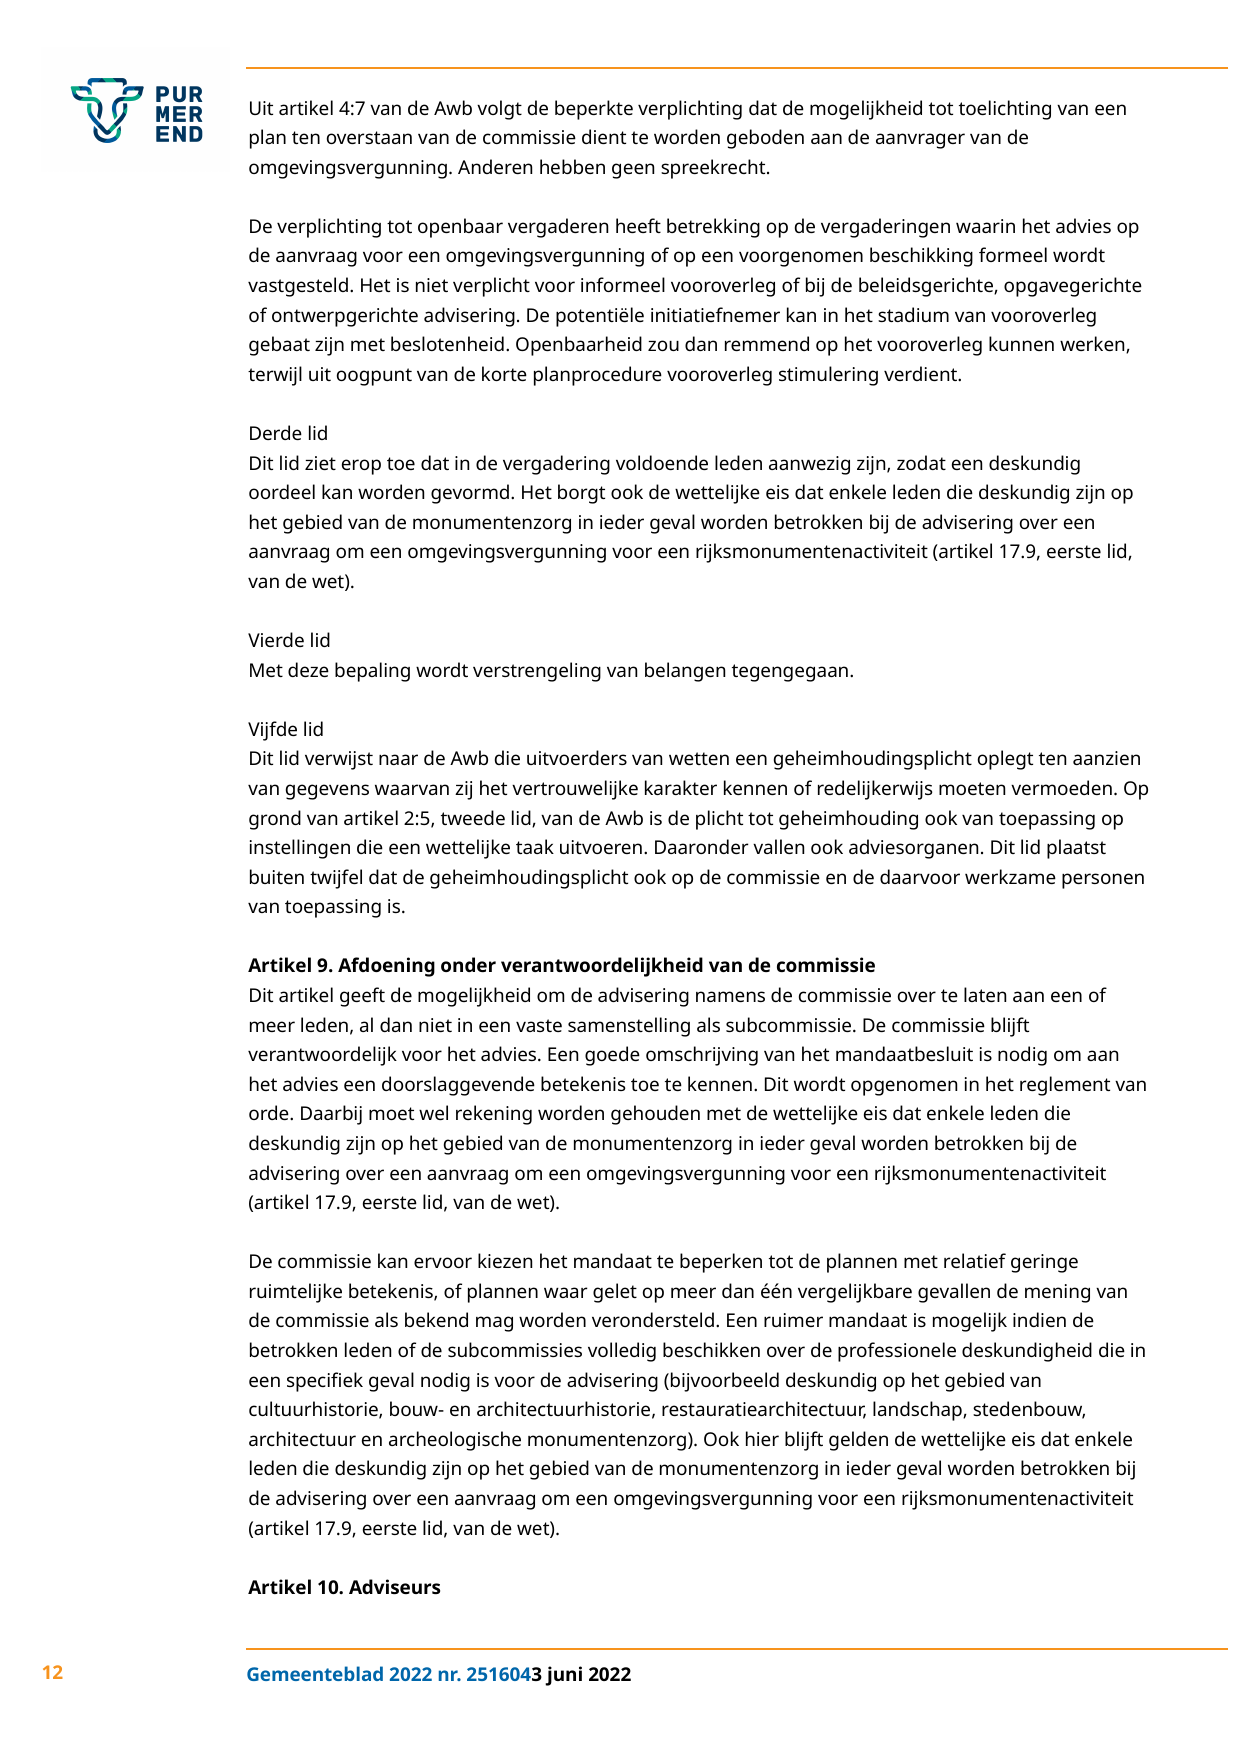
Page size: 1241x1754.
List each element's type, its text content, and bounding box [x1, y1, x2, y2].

text Vijfde lid [248, 716, 1152, 742]
text De verplichting tot openbaar vergaderen heeft betrekking op de vergaderingen waarin het advies op de aanvraag voor een omgevingsvergunning of op een voorgenomen beschikking formeel wordt vastgesteld. Het is niet verplicht voor informeel vooroverleg of bij de beleidsgerichte, opgavegerichte of ontwerpgerichte advisering. De potentiële initiatiefnemer kan in het stadium van vooroverleg gebaat zijn met beslotenheid. Openbaarheid zou dan remmend op het vooroverleg kunnen werken, terwijl uit oogpunt van de korte planprocedure vooroverleg stimulering verdient. [248, 213, 1152, 387]
text Vierde lid [248, 627, 1152, 653]
text Artikel 10. Adviseurs [248, 1574, 1152, 1600]
text Artikel 9. Afdoening onder verantwoordelijkheid van de commissie [248, 953, 1152, 978]
picture [41, 47, 231, 172]
text Dit lid ziet erop toe dat in de vergadering voldoende leden aanwezig zijn, zodat een deskundig oordeel kan worden gevormd. Het borgt ook de wettelijke eis dat enkele leden die deskundig zijn op het gebied van de monumentenzorg in ieder geval worden betrokken bij de advisering over een aanvraag om een omgevingsvergunning voor een rijksmonumentenactiviteit (artikel 17.9, eerste lid, van de wet). [248, 450, 1152, 594]
text De commissie kan ervoor kiezen het mandaat te beperken tot de plannen met relatief geringe ruimtelijke betekenis, of plannen waar gelet op meer dan één vergelijkbare gevallen de mening van de commissie als bekend mag worden verondersteld. Een ruimer mandaat is mogelijk indien de betrokken leden of de subcommissies volledig beschikken over de professionele deskundigheid die in een specifiek geval nodig is voor de advisering (bijvoorbeeld deskundig op het gebied van cultuurhistorie, bouw- en architectuurhistorie, restauratiearchitectuur, landschap, stedenbouw, architectuur en archeologische monumentenzorg). Ook hier blijft gelden de wettelijke eis dat enkele leden die deskundig zijn op het gebied van de monumentenzorg in ieder geval worden betrokken bij de advisering over een aanvraag om een omgevingsvergunning voor een rijksmonumentenactiviteit (artikel 17.9, eerste lid, van de wet). [248, 1248, 1152, 1541]
text Dit lid verwijst naar de Awb die uitvoerders van wetten een geheimhoudingsplicht oplegt ten aanzien van gegevens waarvan zij het vertrouwelijke karakter kennen of redelijkerwijs moeten vermoeden. Op grond van artikel 2:5, tweede lid, van de Awb is de plicht tot geheimhouding ook van toepassing op instellingen die een wettelijke taak uitvoeren. Daaronder vallen ook adviesorganen. Dit lid plaatst buiten twijfel dat de geheimhoudingsplicht ook op de commissie en de daarvoor werkzame personen van toepassing is. [248, 746, 1152, 919]
text Uit artikel 4:7 van de Awb volgt de beperkte verplichting dat de mogelijkheid tot toelichting van een plan ten overstaan van de commissie dient te worden geboden aan de aanvrager van de omgevingsvergunning. Anderen hebben geen spreekrecht. [248, 95, 1152, 180]
text Derde lid [248, 420, 1152, 446]
text Met deze bepaling wordt verstrengeling van belangen tegengegaan. [248, 657, 1152, 683]
text Dit artikel geeft de mogelijkheid om de advisering namens de commissie over te laten aan een of meer leden, al dan niet in een vaste samenstelling als subcommissie. De commissie blijft verantwoordelijk voor het advies. Een goede omschrijving van het mandaatbesluit is nodig om aan het advies een doorslaggevende betekenis toe te kennen. Dit wordt opgenomen in het reglement van orde. Daarbij moet wel rekening worden gehouden met de wettelijke eis dat enkele leden die deskundig zijn op het gebied van de monumentenzorg in ieder geval worden betrokken bij de advisering over een aanvraag om een omgevingsvergunning voor een rijksmonumentenactiviteit (artikel 17.9, eerste lid, van de wet). [248, 982, 1152, 1215]
